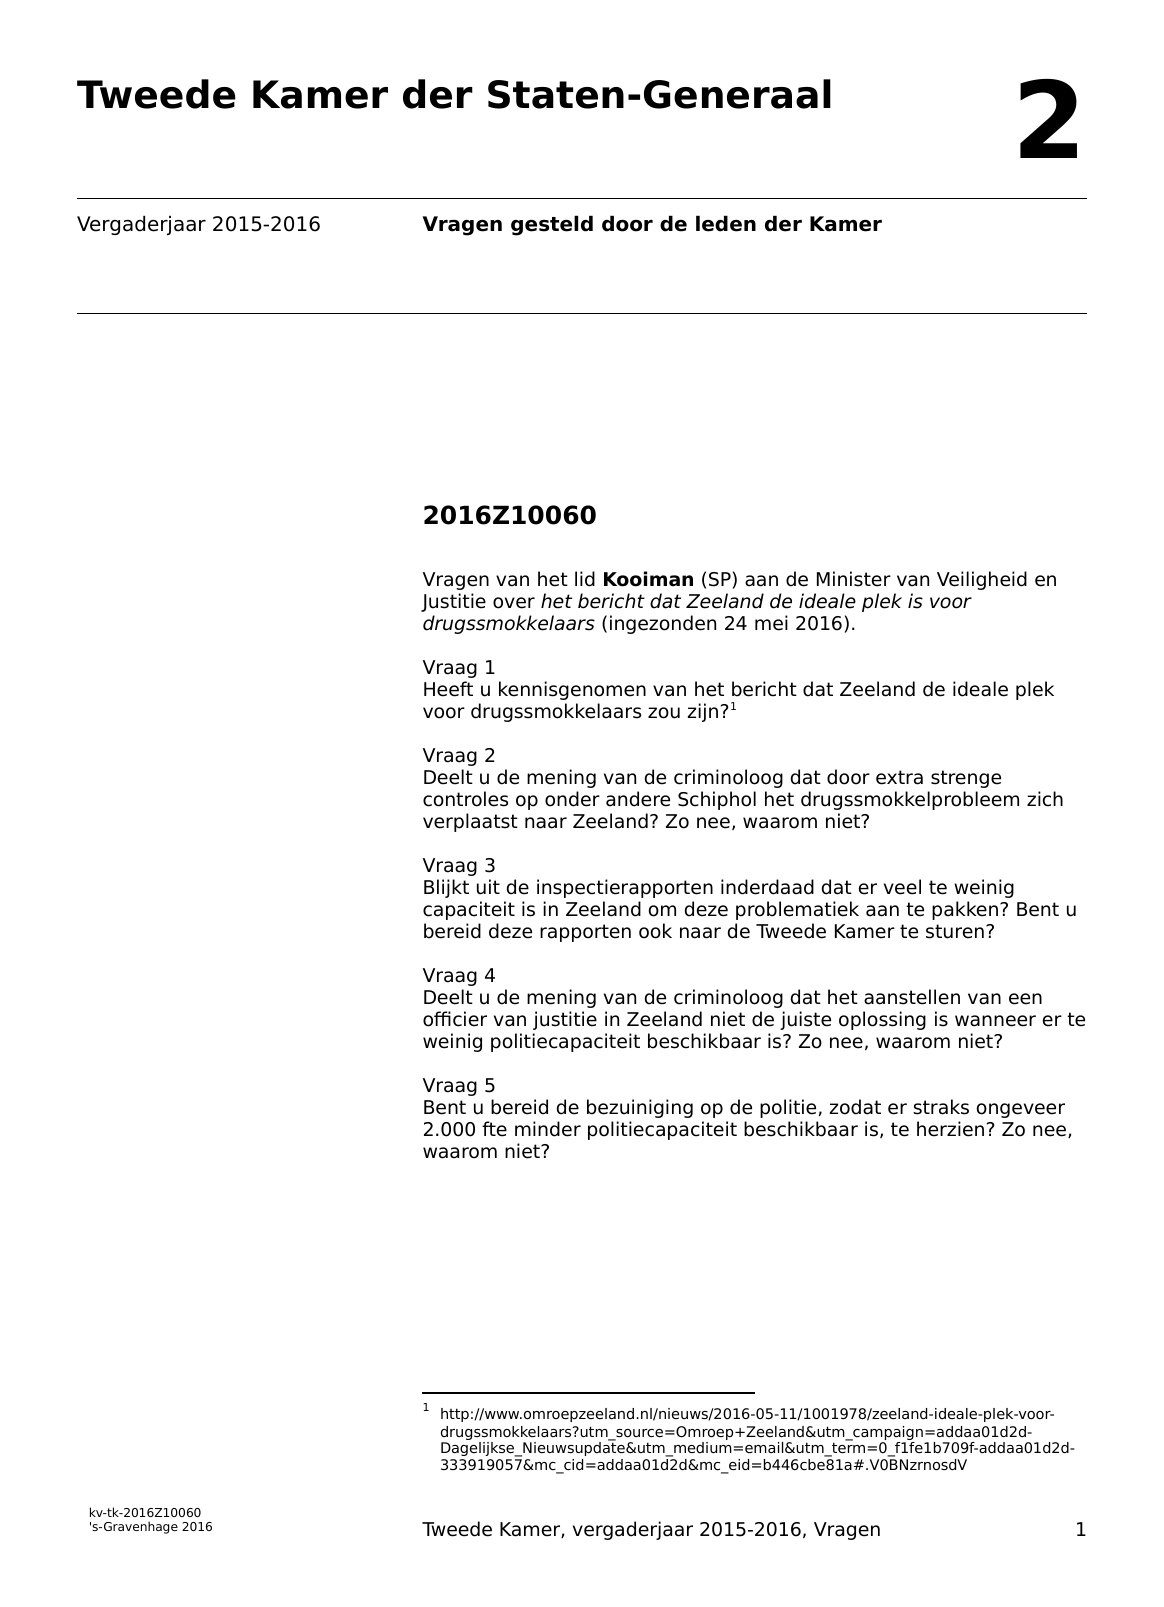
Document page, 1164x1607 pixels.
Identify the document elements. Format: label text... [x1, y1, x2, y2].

text Vraag 4 [422, 965, 1087, 987]
text Heeft u kennisgenomen van het bericht dat Zeeland de ideale plek voor drugssmokkelaars zou zijn? [422, 679, 1087, 723]
table_header Tweede Kamer der Staten-Generaal [77, 59, 886, 198]
text Blijkt uit de inspectierapporten inderdaad dat er veel te weinig capaciteit is in Zeeland om deze problematiek aan te pakken? Bent u bereid deze rapporten ook naar de Tweede Kamer te sturen? [422, 877, 1087, 943]
text http://www.omroepzeeland.nl/nieuws/2016-05-11/1001978/zeeland-ideale-plek-voor-drugssmokkelaars?utm_source=Omroep+Zeeland&utm_campaign=addaa01d2d-Dagelijkse_Nieuwsupdate&utm_medium=email&utm_term=0_f1fe1b709f-addaa01d2d-333919057&mc_cid=addaa01d2d&mc_eid=b446cbe81a#.V0BNzrnosdV [422, 1402, 1087, 1474]
text Vraag 2 [422, 745, 1087, 767]
text 2016Z10060 [422, 501, 1087, 531]
text Deelt u de mening van de criminoloog dat door extra strenge controles op onder andere Schiphol het drugssmokkelprobleem zich verplaatst naar Zeeland? Zo nee, waarom niet? [422, 767, 1087, 833]
text kv-tk-2016Z10060 [88, 1506, 323, 1520]
text Bent u bereid de bezuiniging op de politie, zodat er straks ongeveer 2.000 fte minder politiecapaciteit beschikbaar is, te herzien? Zo nee, waarom niet? [422, 1097, 1087, 1163]
text Vraag 1 [422, 657, 1087, 679]
table_header 2 [886, 59, 1087, 198]
text Deelt u de mening van de criminoloog dat het aanstellen van een officier van justitie in Zeeland niet de juiste oplossing is wanneer er te weinig politiecapaciteit beschikbaar is? Zo nee, waarom niet? [422, 987, 1087, 1053]
text Vraag 3 [422, 855, 1087, 877]
text Vraag 5 [422, 1075, 1087, 1097]
text Vragen van het lid Kooiman (SP) aan de Minister van Veiligheid en Justitie over het bericht dat Zeeland de ideale plek is voor drugssmokkelaars (ingezonden 24 mei 2016). [422, 569, 1087, 635]
table_cell Vergaderjaar 2015-2016 [77, 199, 422, 313]
table_cell Vragen gesteld door de leden der Kamer [422, 199, 1087, 313]
text 's-Gravenhage 2016 [88, 1520, 323, 1534]
